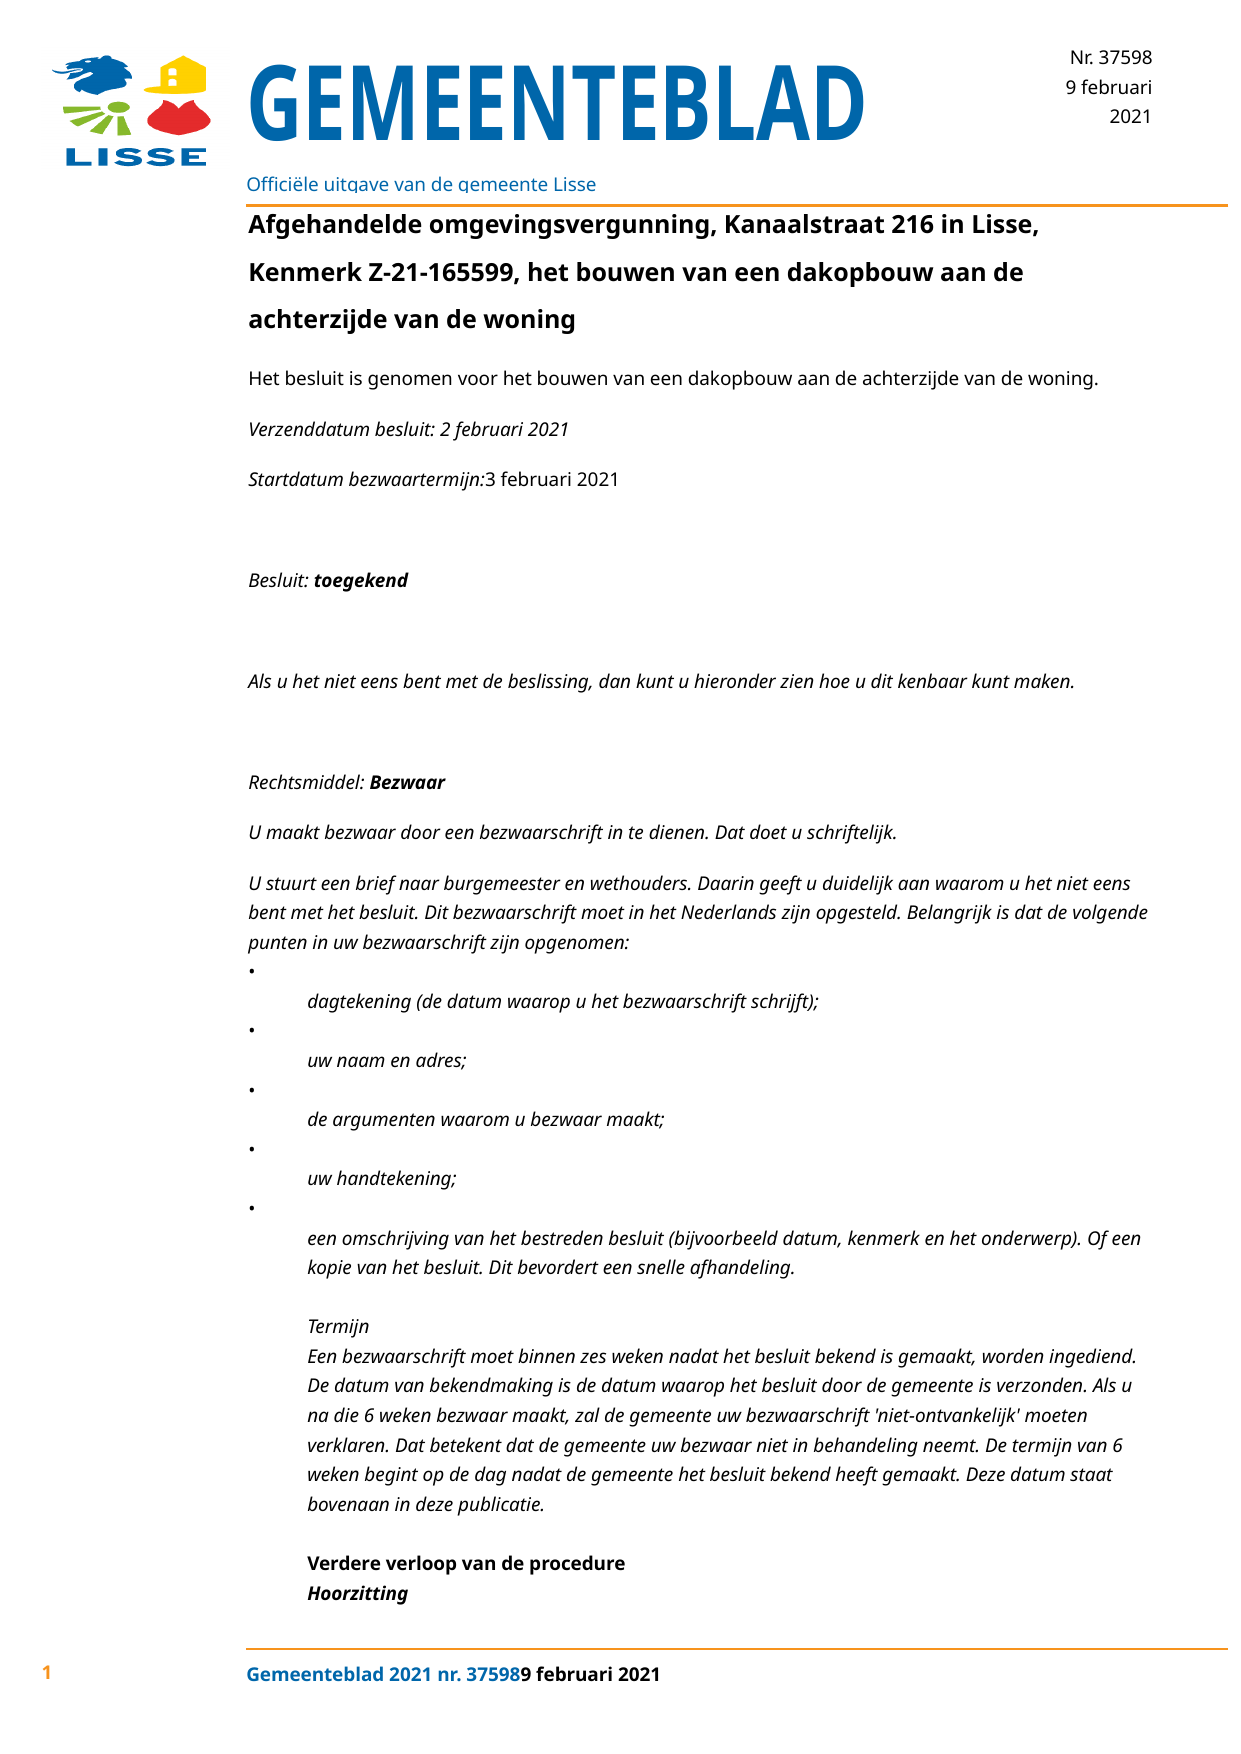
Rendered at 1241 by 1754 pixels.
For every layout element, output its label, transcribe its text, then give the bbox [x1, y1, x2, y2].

text Het besluit is genomen voor het bouwen van een dakopbouw aan de achterzijde van de woning. [248, 366, 1152, 391]
list Een bezwaarschrift moet binnen zes weken nadat het besluit bekend is gemaakt, worden ingediend. De datum van bekendmaking is de datum waarop het besluit door de gemeente is verzonden. Als u na die 6 weken bezwaar maakt, zal de gemeente uw bezwaarschrift 'niet-ontvankelijk' moeten verklaren. Dat betekent dat de gemeente uw bezwaar niet in behandeling neemt. De termijn van 6 weken begint op de dag nadat de gemeente het besluit bekend heeft gemaakt. Deze datum staat bovenaan in deze publicatie. [248, 1343, 1152, 1517]
list Termijn [248, 1313, 1152, 1339]
list Hoorzitting [248, 1580, 1152, 1605]
list dagtekening (de datum waarop u het bezwaarschrift schrijft); [248, 988, 1152, 1014]
text Afgehandelde omgevingsvergunning, Kanaalstraat 216 in Lisse, Kenmerk Z-21-165599, het bouwen van een dakopbouw aan de achterzijde van de woning [248, 207, 1152, 336]
list uw handtekening; [248, 1166, 1152, 1191]
list een omschrijving van het bestreden besluit (bijvoorbeeld datum, kenmerk en het onderwerp). Of een kopie van het besluit. Dit bevordert een snelle afhandeling. [248, 1225, 1152, 1280]
list de argumenten waarom u bezwaar maakt; [248, 1106, 1152, 1132]
text Verzenddatum besluit: 2 februari 2021 [248, 416, 1152, 442]
text U maakt bezwaar door een bezwaarschrift in te dienen. Dat doet u schriftelijk. [248, 819, 1152, 845]
text Startdatum bezwaartermijn:3 februari 2021 [248, 466, 1152, 492]
text Als u het niet eens bent met de beslissing, dan kunt u hieronder zien hoe u dit kenbaar kunt maken. [248, 668, 1152, 694]
text Besluit: toegekend [248, 567, 1152, 593]
list Verdere verloop van de procedure [248, 1550, 1152, 1576]
text Rechtsmiddel: Bezwaar [248, 769, 1152, 794]
list uw naam en adres; [248, 1047, 1152, 1073]
picture [41, 47, 231, 172]
text U stuurt een brief naar burgemeester en wethouders. Daarin geeft u duidelijk aan waarom u het niet eens bent met het besluit. Dit bezwaarschrift moet in het Nederlands zijn opgesteld. Belangrijk is dat de volgende punten in uw bezwaarschrift zijn opgenomen: [248, 870, 1152, 954]
